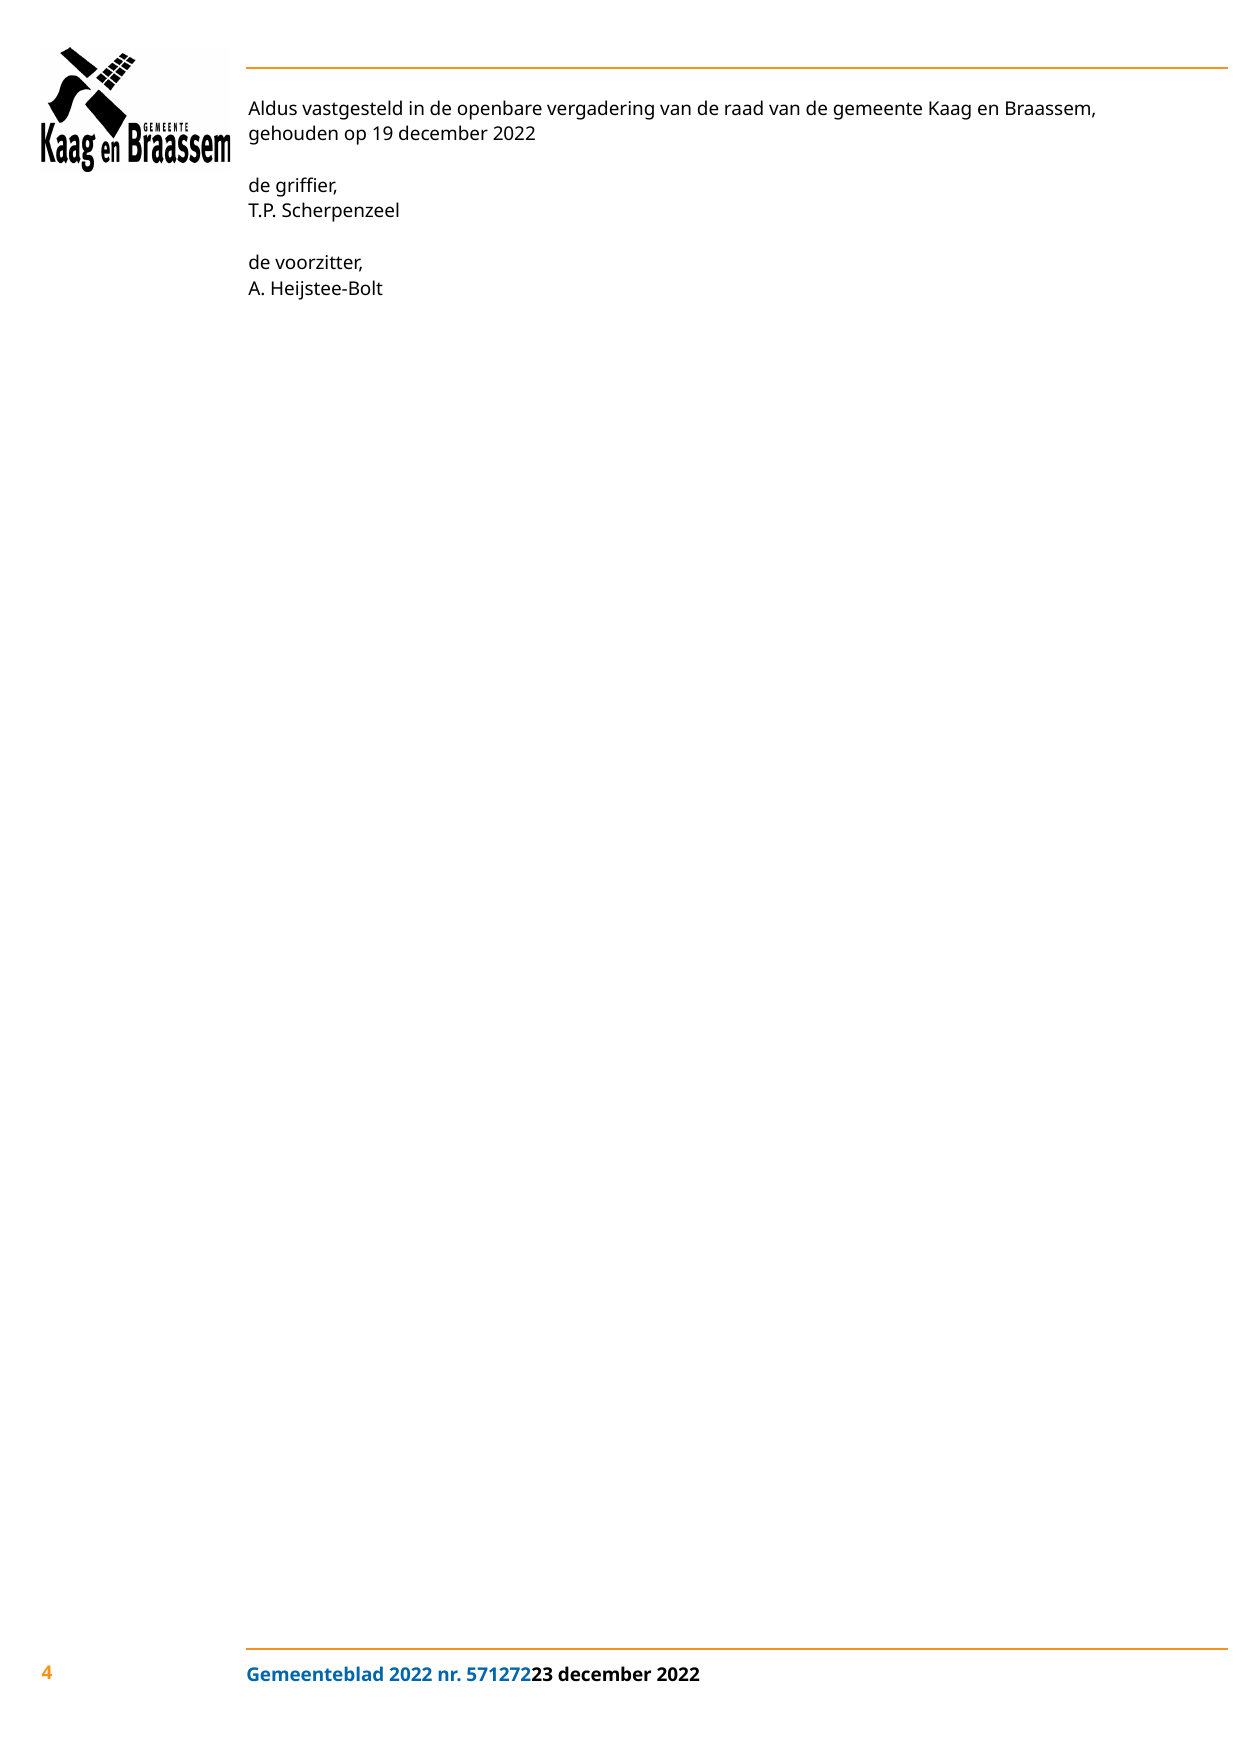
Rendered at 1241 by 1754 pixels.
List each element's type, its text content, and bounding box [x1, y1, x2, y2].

text Aldus vastgesteld in de openbare vergadering van de raad van de gemeente Kaag en Braassem, [248, 95, 1152, 121]
text de griffier, [248, 172, 1152, 198]
text T.P. Scherpenzeel [248, 198, 1152, 223]
text de voorzitter, [248, 249, 1152, 275]
text gehouden op 19 december 2022 [248, 121, 1152, 146]
text A. Heijstee-Bolt [248, 275, 1152, 301]
picture [41, 47, 231, 172]
